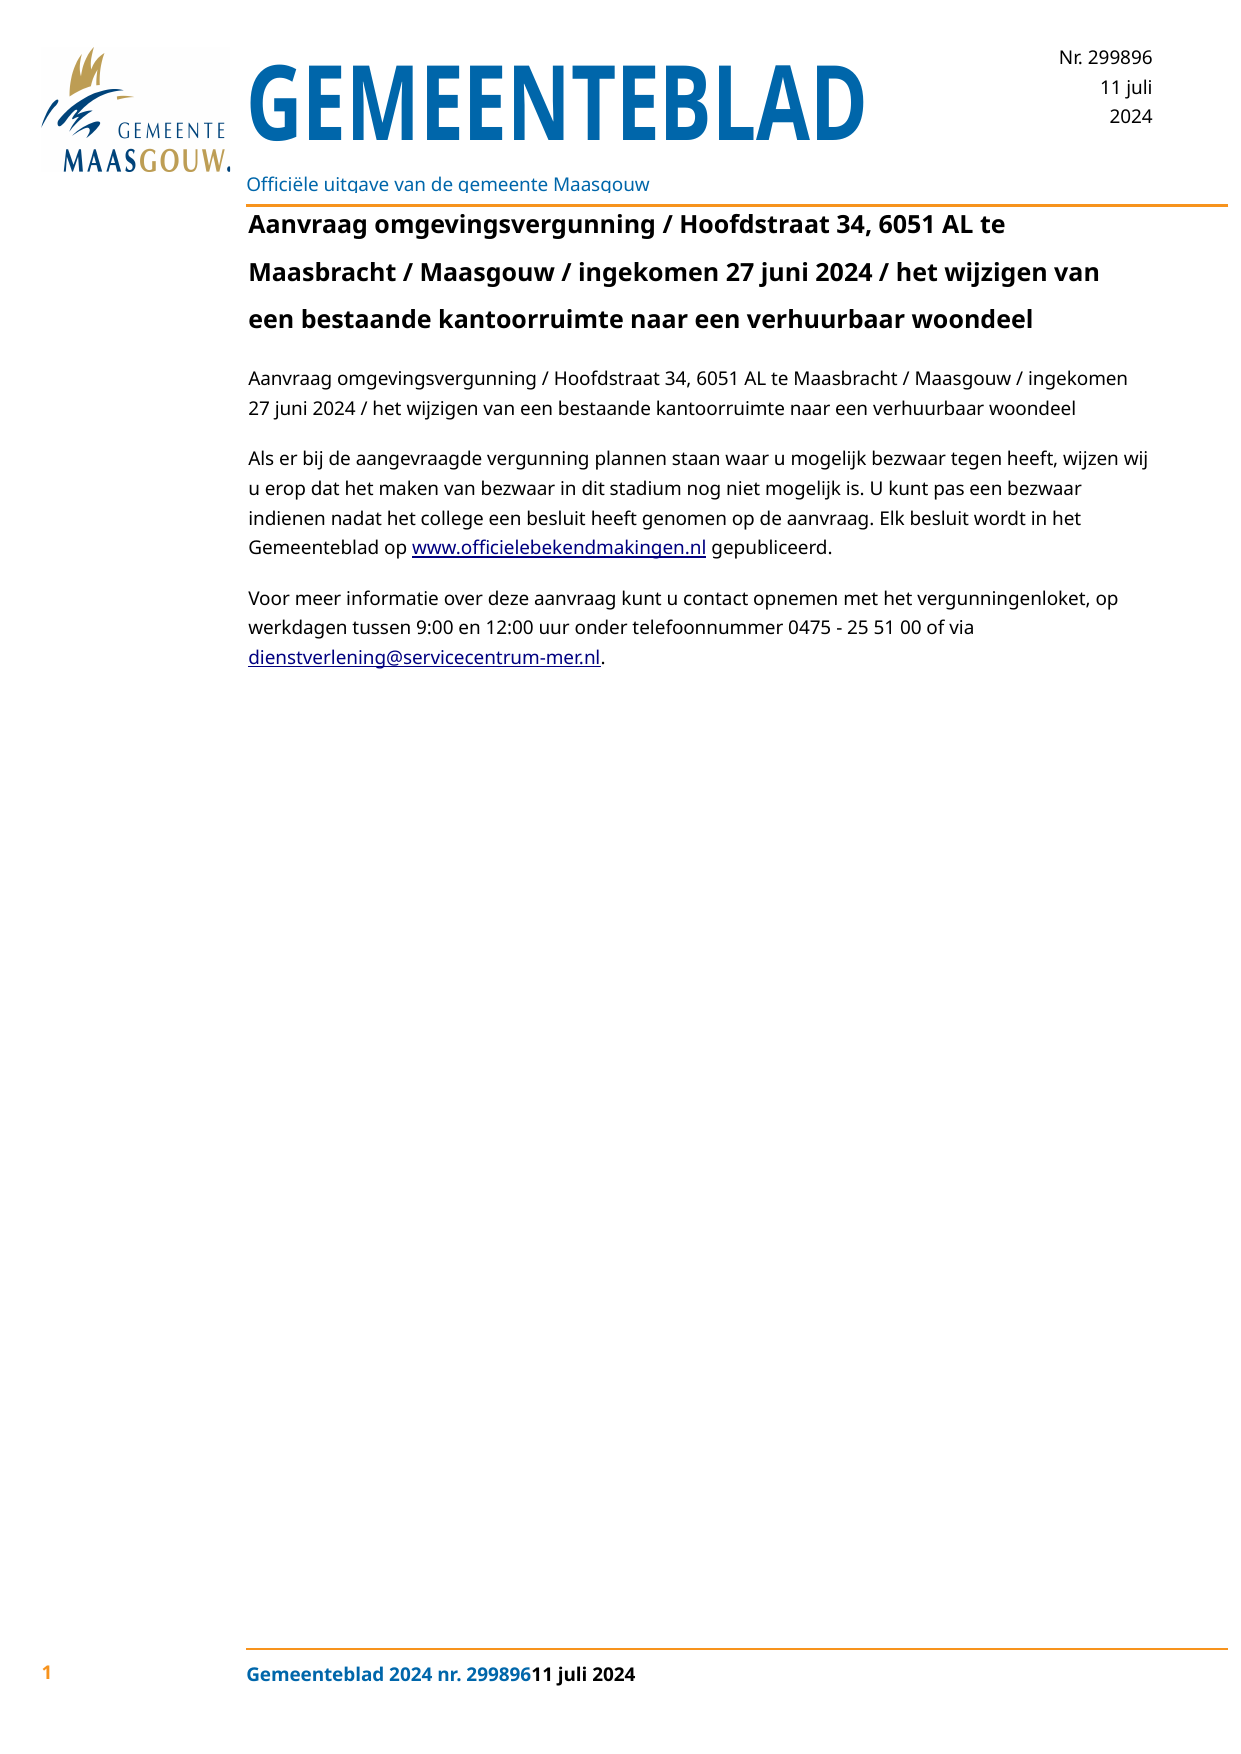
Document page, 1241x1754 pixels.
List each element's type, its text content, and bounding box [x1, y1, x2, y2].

text Aanvraag omgevingsvergunning / Hoofdstraat 34, 6051 AL te Maasbracht / Maasgouw / ingekomen 27 juni 2024 / het wijzigen van een bestaande kantoorruimte naar een verhuurbaar woondeel [248, 366, 1152, 421]
text Als er bij de aangevraagde vergunning plannen staan waar u mogelijk bezwaar tegen heeft, wijzen wij u erop dat het maken van bezwaar in dit stadium nog niet mogelijk is. U kunt pas een bezwaar indienen nadat het college een besluit heeft genomen op de aanvraag. Elk besluit wordt in het Gemeenteblad op www.officielebekendmakingen.nl gepubliceerd. [248, 446, 1152, 560]
picture [41, 47, 231, 172]
text Voor meer informatie over deze aanvraag kunt u contact opnemen met het vergunningenloket, op werkdagen tussen 9:00 en 12:00 uur onder telefoonnummer 0475 - 25 51 00 of via dienstverlening@servicecentrum-mer.nl. [248, 585, 1152, 669]
text Aanvraag omgevingsvergunning / Hoofdstraat 34, 6051 AL te Maasbracht / Maasgouw / ingekomen 27 juni 2024 / het wijzigen van een bestaande kantoorruimte naar een verhuurbaar woondeel [248, 207, 1152, 336]
